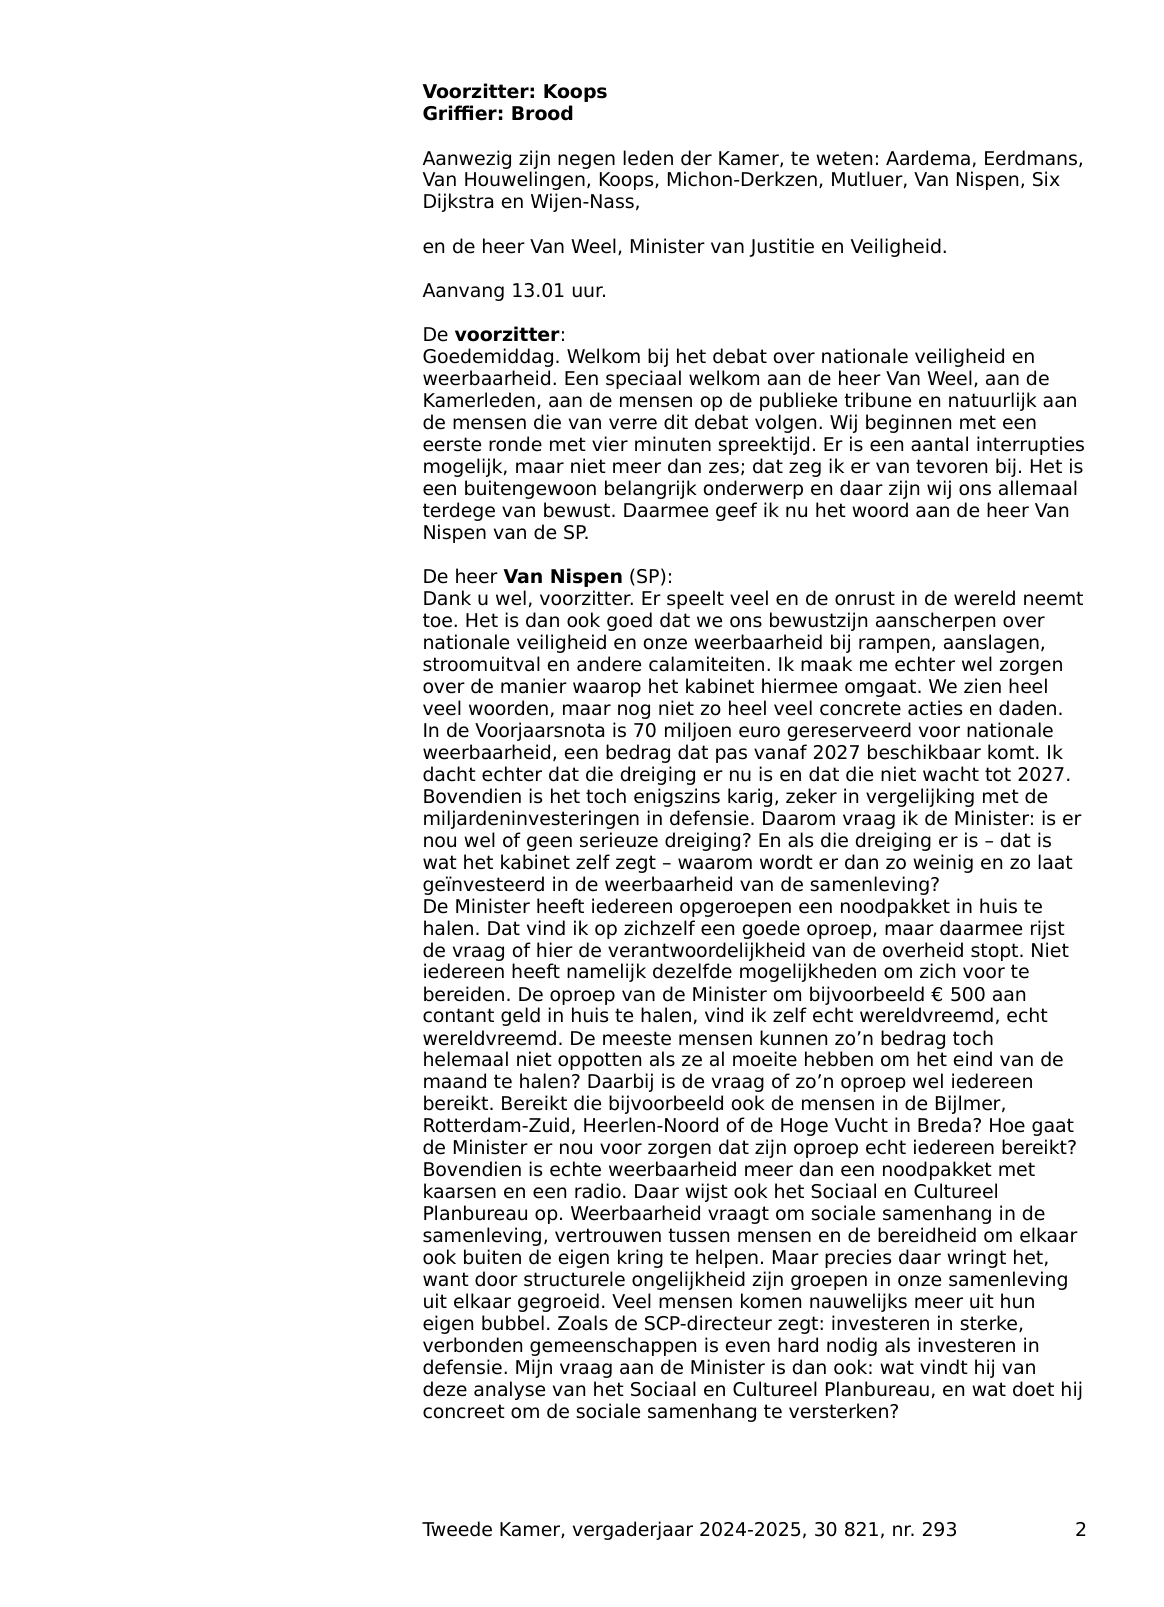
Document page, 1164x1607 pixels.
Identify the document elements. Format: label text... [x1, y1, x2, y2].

text Aanvang 13.01 uur. [422, 280, 1087, 302]
text Bovendien is echte weerbaarheid meer dan een noodpakket met kaarsen en een radio. Daar wijst ook het Sociaal en Cultureel Planbureau op. Weerbaarheid vraagt om sociale samenhang in de samenleving, vertrouwen tussen mensen en de bereidheid om elkaar ook buiten de eigen kring te helpen. Maar precies daar wringt het, want door structurele ongelijkheid zijn groepen in onze samenleving uit elkaar gegroeid. Veel mensen komen nauwelijks meer uit hun eigen bubbel. Zoals de SCP-directeur zegt: investeren in sterke, verbonden gemeenschappen is even hard nodig als investeren in defensie. Mijn vraag aan de Minister is dan ook: wat vindt hij van deze analyse van het Sociaal en Cultureel Planbureau, en wat doet hij concreet om de sociale samenhang te versterken? [422, 1159, 1087, 1423]
text De heer Van Nispen (SP): [422, 566, 1087, 588]
text Griffier: Brood [422, 103, 1087, 125]
text Aanwezig zijn negen leden der Kamer, te weten: Aardema, Eerdmans, Van Houwelingen, Koops, Michon-Derkzen, Mutluer, Van Nispen, Six Dijkstra en Wijen-Nass, [422, 147, 1087, 213]
text De voorzitter: [422, 324, 1087, 346]
text en de heer Van Weel, Minister van Justitie en Veiligheid. [422, 236, 1087, 257]
text Voorzitter: Koops [422, 81, 1087, 103]
text Goedemiddag. Welkom bij het debat over nationale veiligheid en weerbaarheid. Een speciaal welkom aan de heer Van Weel, aan de Kamerleden, aan de mensen op de publieke tribune en natuurlijk aan de mensen die van verre dit debat volgen. Wij beginnen met een eerste ronde met vier minuten spreektijd. Er is een aantal interrupties mogelijk, maar niet meer dan zes; dat zeg ik er van tevoren bij. Het is een buitengewoon belangrijk onderwerp en daar zijn wij ons allemaal terdege van bewust. Daarmee geef ik nu het woord aan de heer Van Nispen van de SP. [422, 346, 1087, 544]
text Dank u wel, voorzitter. Er speelt veel en de onrust in de wereld neemt toe. Het is dan ook goed dat we ons bewustzijn aanscherpen over nationale veiligheid en onze weerbaarheid bij rampen, aanslagen, stroomuitval en andere calamiteiten. Ik maak me echter wel zorgen over de manier waarop het kabinet hiermee omgaat. We zien heel veel woorden, maar nog niet zo heel veel concrete acties en daden. In de Voorjaarsnota is 70 miljoen euro gereserveerd voor nationale weerbaarheid, een bedrag dat pas vanaf 2027 beschikbaar komt. Ik dacht echter dat die dreiging er nu is en dat die niet wacht tot 2027. Bovendien is het toch enigszins karig, zeker in vergelijking met de miljardeninvesteringen in defensie. Daarom vraag ik de Minister: is er nou wel of geen serieuze dreiging? En als die dreiging er is – dat is wat het kabinet zelf zegt – waarom wordt er dan zo weinig en zo laat geïnvesteerd in de weerbaarheid van de samenleving? [422, 588, 1087, 896]
text De Minister heeft iedereen opgeroepen een noodpakket in huis te halen. Dat vind ik op zichzelf een goede oproep, maar daarmee rijst de vraag of hier de verantwoordelijkheid van de overheid stopt. Niet iedereen heeft namelijk dezelfde mogelijkheden om zich voor te bereiden. De oproep van de Minister om bijvoorbeeld € 500 aan contant geld in huis te halen, vind ik zelf echt wereldvreemd, echt wereldvreemd. De meeste mensen kunnen zo’n bedrag toch helemaal niet oppotten als ze al moeite hebben om het eind van de maand te halen? Daarbij is de vraag of zo’n oproep wel iedereen bereikt. Bereikt die bijvoorbeeld ook de mensen in de Bijlmer, Rotterdam-Zuid, Heerlen-Noord of de Hoge Vucht in Breda? Hoe gaat de Minister er nou voor zorgen dat zijn oproep echt iedereen bereikt? [422, 896, 1087, 1159]
